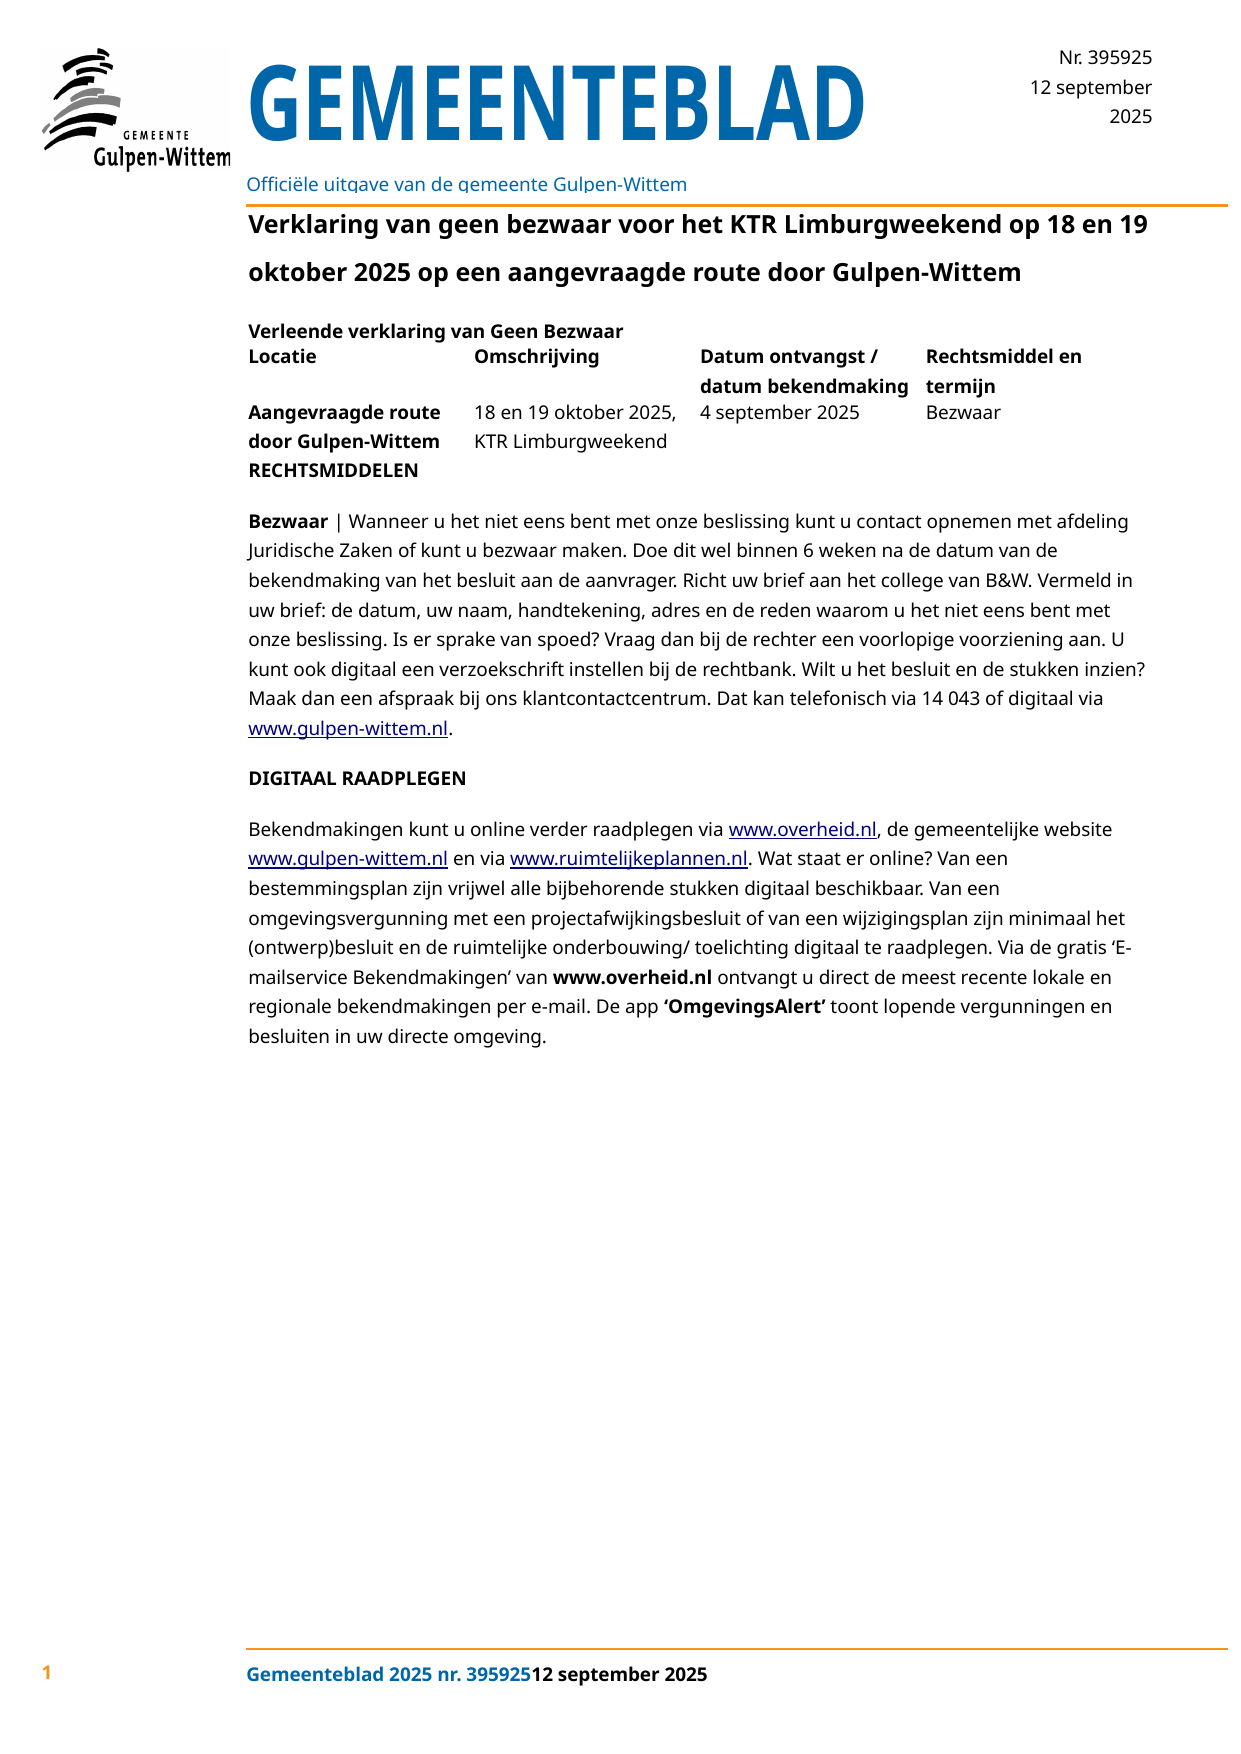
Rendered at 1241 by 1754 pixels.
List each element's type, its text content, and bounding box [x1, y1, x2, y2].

table_cell 4 september 2025 [700, 399, 926, 454]
text Verklaring van geen bezwaar voor het KTR Limburgweekend op 18 en 19 oktober 2025 op een aangevraagde route door Gulpen-Wittem [248, 207, 1152, 288]
text Bekendmakingen kunt u online verder raadplegen via www.overheid.nl, de gemeentelijke website www.gulpen-wittem.nl en via www.ruimtelijkeplannen.nl. Wat staat er online? Van een bestemmingsplan zijn vrijwel alle bijbehorende stukken digitaal beschikbaar. Van een omgevingsvergunning met een projectafwijkingsbesluit of van een wijzigingsplan zijn minimaal het (ontwerp)besluit en de ruimtelijke onderbouwing/ toelichting digitaal te raadplegen. Via de gratis ‘E-mailservice Bekendmakingen’ van www.overheid.nl ontvangt u direct de meest recente lokale en regionale bekendmakingen per e-mail. De app ‘OmgevingsAlert’ toont lopende vergunningen en besluiten in uw directe omgeving. [248, 816, 1152, 1049]
table_cell Locatie [248, 344, 474, 399]
text DIGITAAL RAADPLEGEN [248, 766, 1152, 791]
table_cell Aangevraagde route door Gulpen-Wittem [248, 399, 474, 454]
table_header Verleende verklaring van Geen Bezwaar [248, 318, 1152, 344]
table_cell 18 en 19 oktober 2025, KTR Limburgweekend [474, 399, 700, 454]
text Bezwaar | Wanneer u het niet eens bent met onze beslissing kunt u contact opnemen met afdeling Juridische Zaken of kunt u bezwaar maken. Doe dit wel binnen 6 weken na de datum van de bekendmaking van het besluit aan de aanvrager. Richt uw brief aan het college van B&W. Vermeld in uw brief: de datum, uw naam, handtekening, adres en de reden waarom u het niet eens bent met onze beslissing. Is er sprake van spoed? Vraag dan bij de rechter een voorlopige voorziening aan. U kunt ook digitaal een verzoekschrift instellen bij de rechtbank. Wilt u het besluit en de stukken inzien? Maak dan een afspraak bij ons klantcontactcentrum. Dat kan telefonisch via 14 043 of digitaal via www.gulpen-wittem.nl. [248, 508, 1152, 741]
table_cell Bezwaar [926, 399, 1152, 454]
table_cell Rechtsmiddel en termijn [926, 344, 1152, 399]
picture [41, 47, 231, 172]
table_cell Omschrijving [474, 344, 700, 399]
table_cell Datum ontvangst / datum bekendmaking [700, 344, 926, 399]
text RECHTSMIDDELEN [248, 458, 1152, 483]
